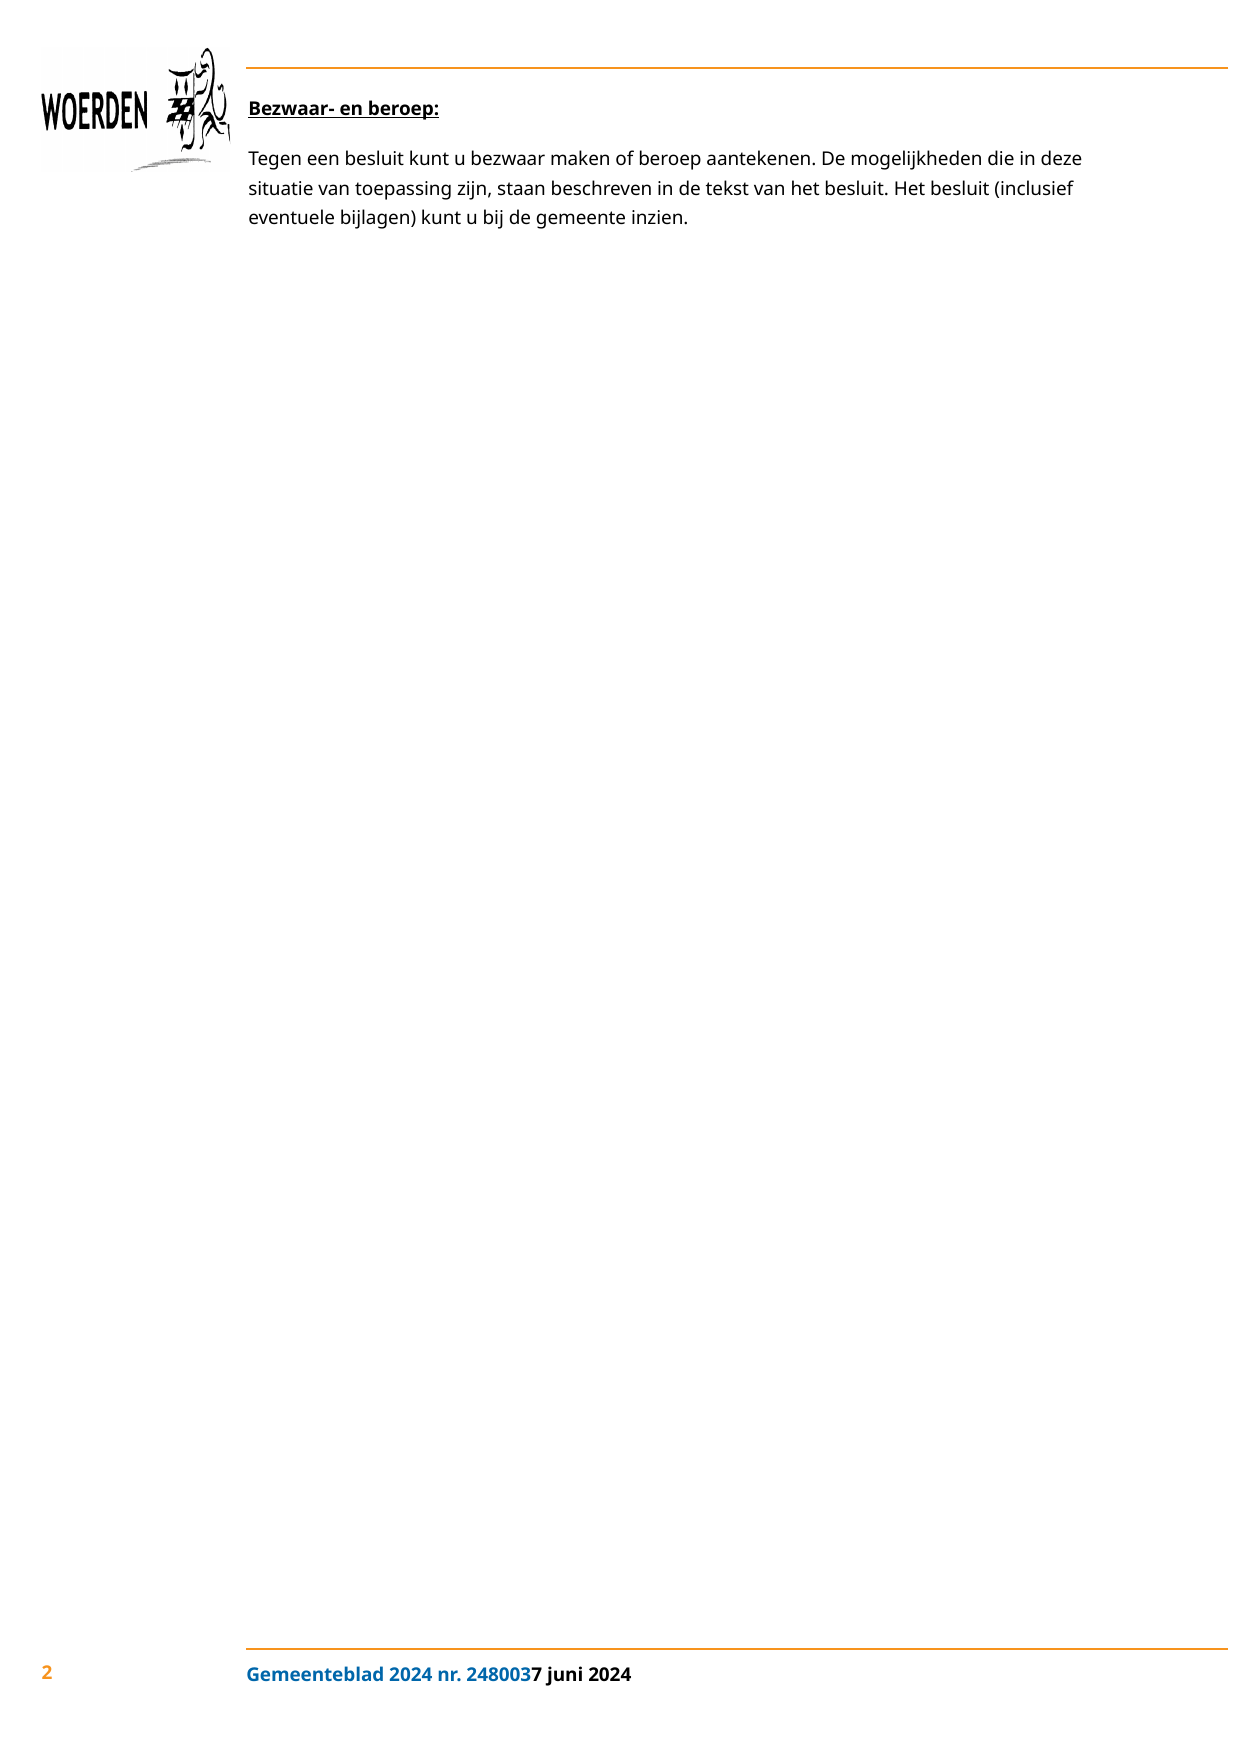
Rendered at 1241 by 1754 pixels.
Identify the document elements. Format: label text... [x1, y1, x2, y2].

picture [41, 47, 231, 172]
text Tegen een besluit kunt u bezwaar maken of beroep aantekenen. De mogelijkheden die in deze situatie van toepassing zijn, staan beschreven in de tekst van het besluit. Het besluit (inclusief eventuele bijlagen) kunt u bij de gemeente inzien. [248, 145, 1152, 230]
text Bezwaar- en beroep: [248, 95, 1152, 121]
